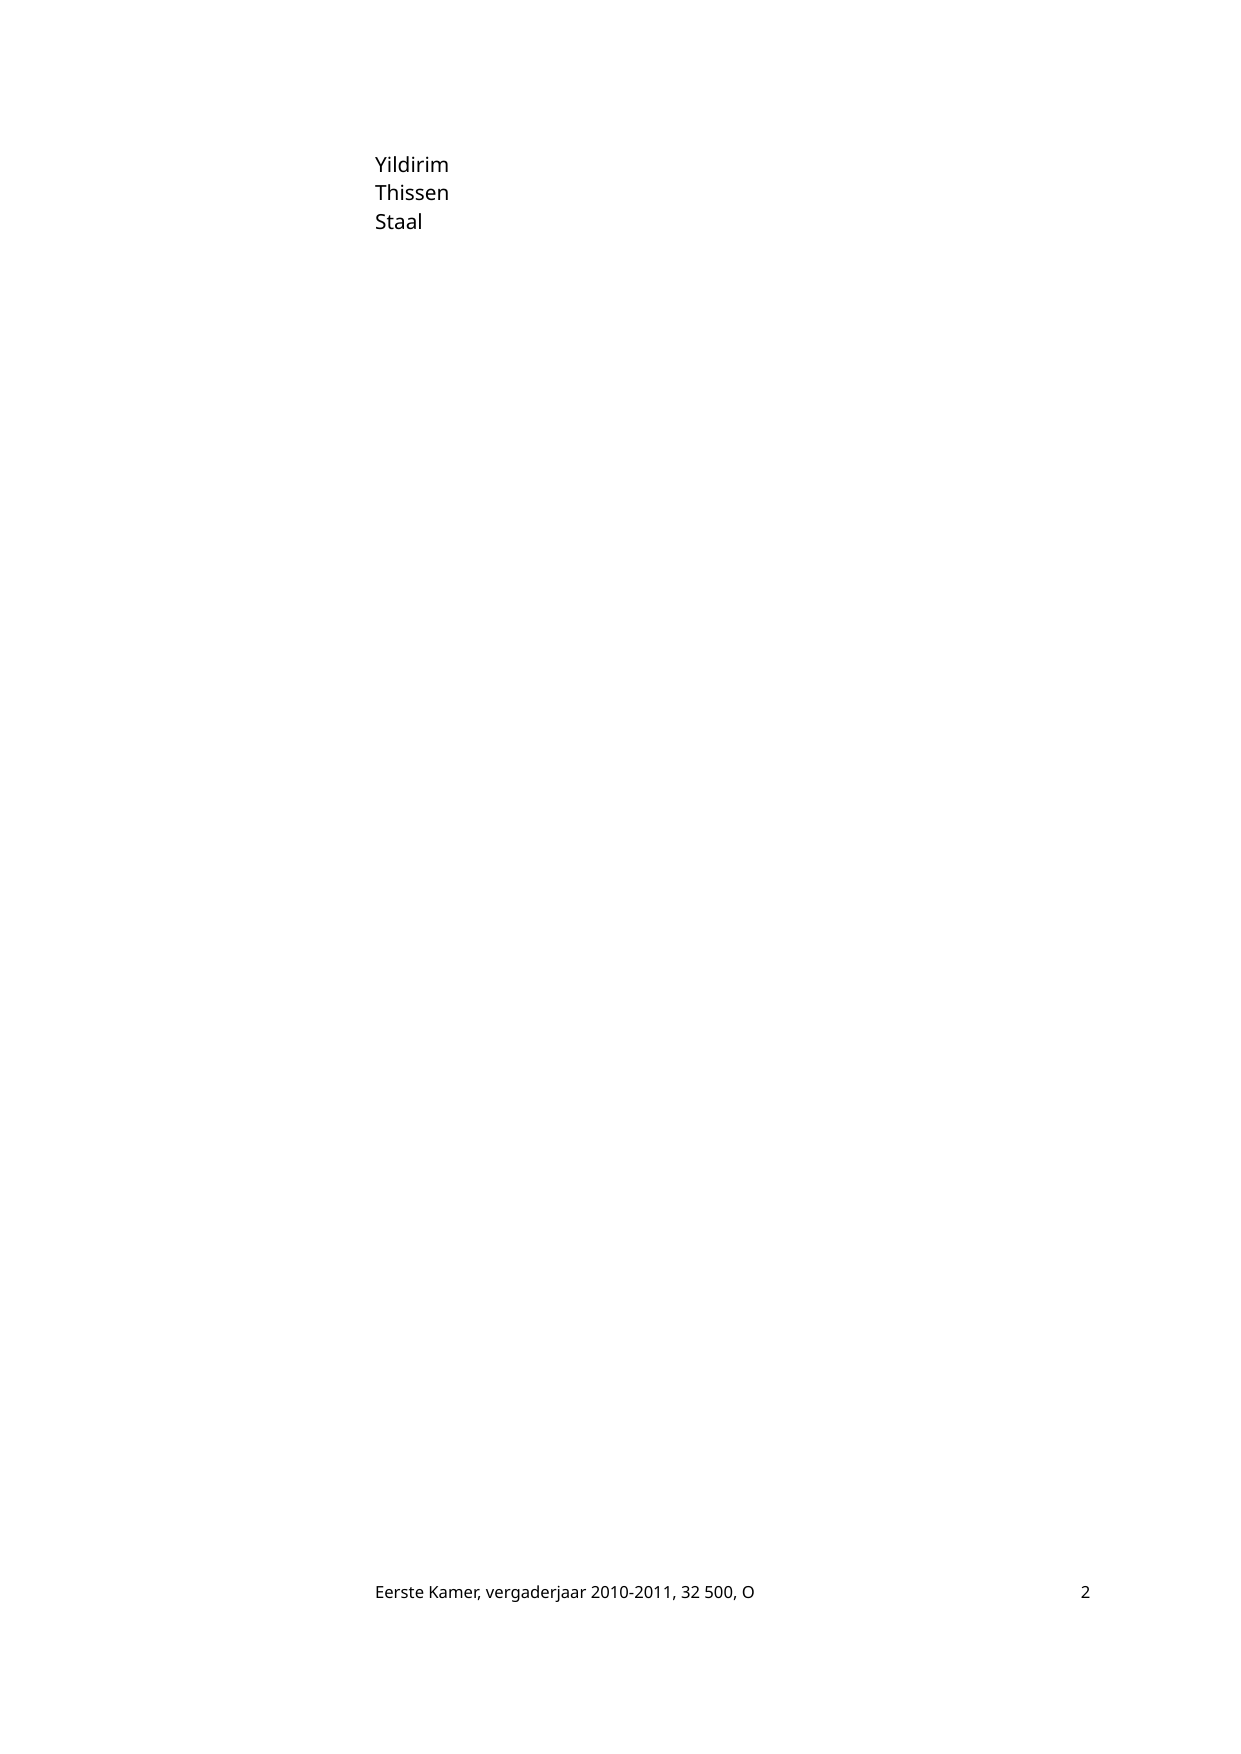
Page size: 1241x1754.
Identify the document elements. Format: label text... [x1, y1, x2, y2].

text Yildirim [375, 150, 1090, 178]
text Thissen [375, 178, 1090, 207]
text Staal [375, 207, 1090, 235]
